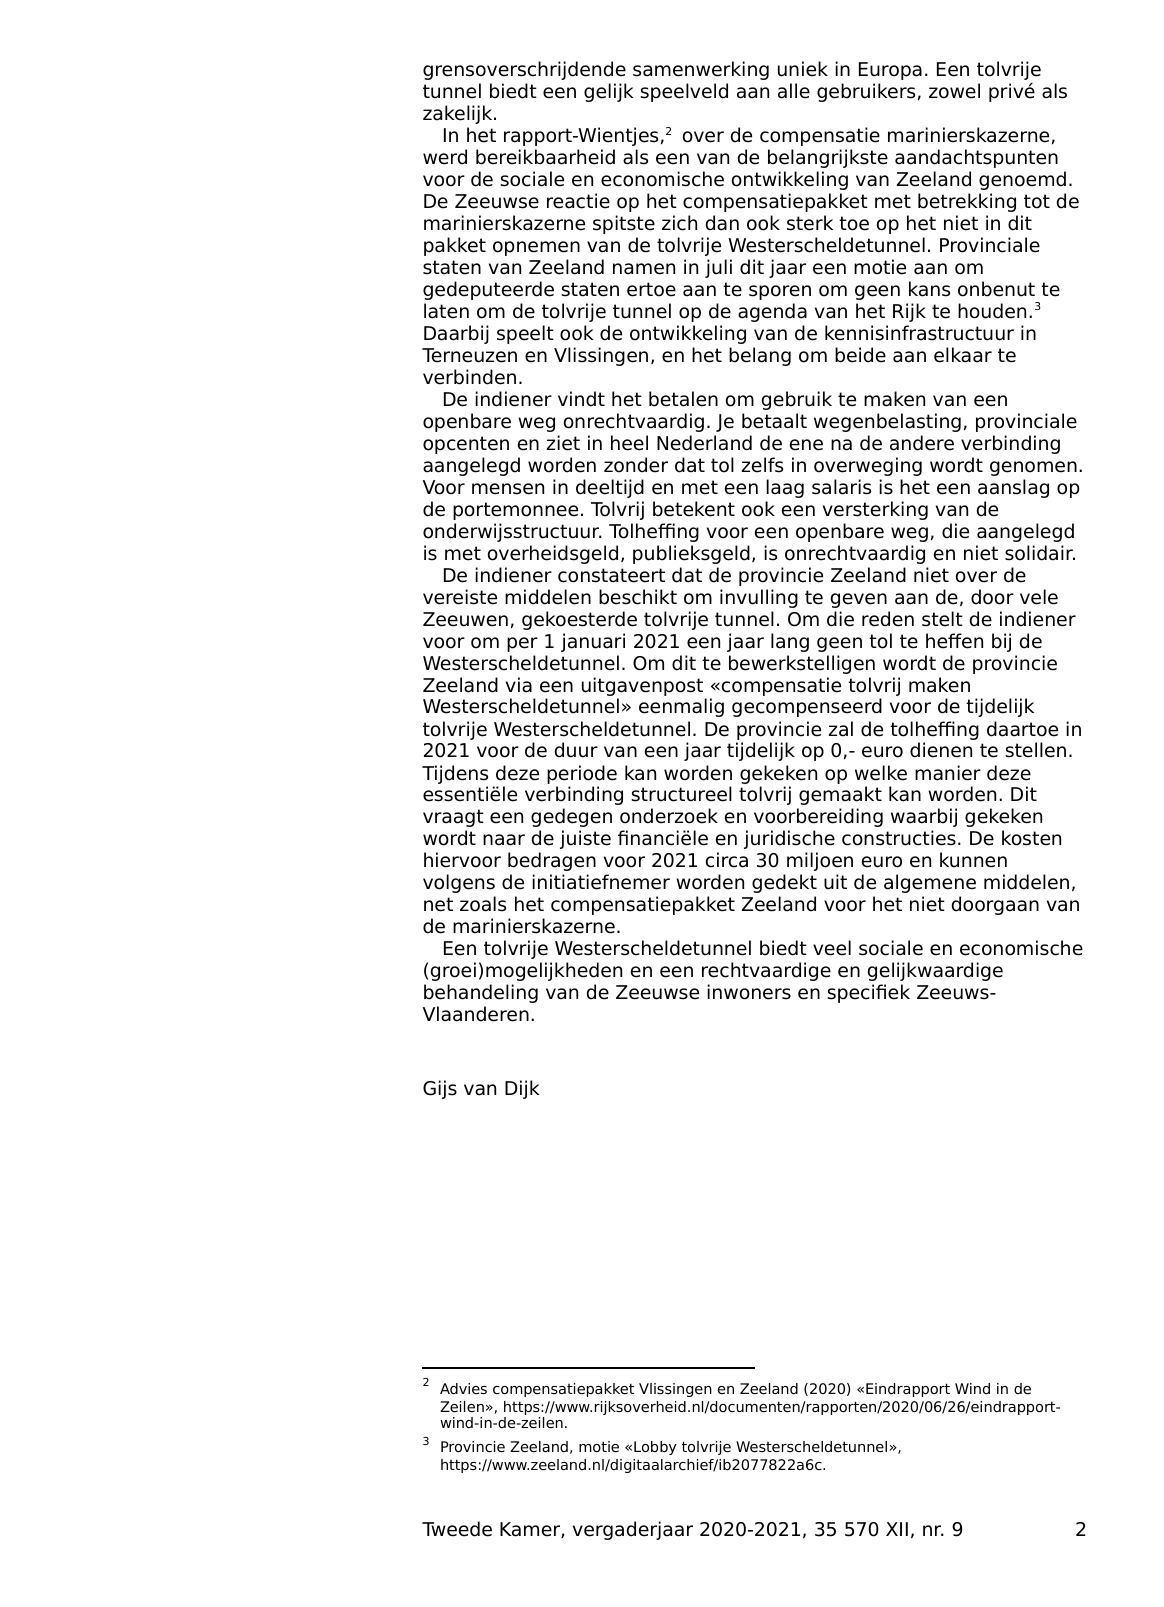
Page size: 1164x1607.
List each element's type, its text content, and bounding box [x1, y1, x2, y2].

text Advies compensatiepakket Vlissingen en Zeeland (2020) «Eindrapport Wind in de Zeilen», https://www.rijksoverheid.nl/documenten/rapporten/2020/06/26/eindrapport-wind-in-de-zeilen. [422, 1377, 1087, 1432]
text Een tolvrije Westerscheldetunnel biedt veel sociale en economische (groei)mogelijkheden en een rechtvaardige en gelijkwaardige behandeling van de Zeeuwse inwoners en specifiek Zeeuws-Vlaanderen. [422, 938, 1087, 1026]
text Provincie Zeeland, motie «Lobby tolvrije Westerscheldetunnel», https://www.zeeland.nl/digitaalarchief/ib2077822a6c. [422, 1435, 1087, 1474]
text De indiener vindt het betalen om gebruik te maken van een openbare weg onrechtvaardig. Je betaalt wegenbelasting, provinciale opcenten en ziet in heel Nederland de ene na de andere verbinding aangelegd worden zonder dat tol zelfs in overweging wordt genomen. Voor mensen in deeltijd en met een laag salaris is het een aanslag op de portemonnee. Tolvrij betekent ook een versterking van de onderwijsstructuur. Tolheffing voor een openbare weg, die aangelegd is met overheidsgeld, publieksgeld, is onrechtvaardig en niet solidair. [422, 389, 1087, 564]
text In het rapport-Wientjes, over de compensatie marinierskazerne, werd bereikbaarheid als een van de belangrijkste aandachtspunten voor de sociale en economische ontwikkeling van Zeeland genoemd. De Zeeuwse reactie op het compensatiepakket met betrekking tot de marinierskazerne spitste zich dan ook sterk toe op het niet in dit pakket opnemen van de tolvrije Westerscheldetunnel. Provinciale staten van Zeeland namen in juli dit jaar een motie aan om gedeputeerde staten ertoe aan te sporen om geen kans onbenut te laten om de tolvrije tunnel op de agenda van het Rijk te houden. Daarbij speelt ook de ontwikkeling van de kennisinfrastructuur in Terneuzen en Vlissingen, en het belang om beide aan elkaar te verbinden. [422, 125, 1087, 389]
text Gijs van Dijk [422, 1056, 1087, 1100]
text De indiener constateert dat de provincie Zeeland niet over de vereiste middelen beschikt om invulling te geven aan de, door vele Zeeuwen, gekoesterde tolvrije tunnel. Om die reden stelt de indiener voor om per 1 januari 2021 een jaar lang geen tol te heffen bij de Westerscheldetunnel. Om dit te bewerkstelligen wordt de provincie Zeeland via een uitgavenpost «compensatie tolvrij maken Westerscheldetunnel» eenmalig gecompenseerd voor de tijdelijk tolvrije Westerscheldetunnel. De provincie zal de tolheffing daartoe in 2021 voor de duur van een jaar tijdelijk op 0,- euro dienen te stellen. Tijdens deze periode kan worden gekeken op welke manier deze essentiële verbinding structureel tolvrij gemaakt kan worden. Dit vraagt een gedegen onderzoek en voorbereiding waarbij gekeken wordt naar de juiste financiële en juridische constructies. De kosten hiervoor bedragen voor 2021 circa 30 miljoen euro en kunnen volgens de initiatiefnemer worden gedekt uit de algemene middelen, net zoals het compensatiepakket Zeeland voor het niet doorgaan van de marinierskazerne. [422, 564, 1087, 938]
text grensoverschrijdende samenwerking uniek in Europa. Een tolvrije tunnel biedt een gelijk speelveld aan alle gebruikers, zowel privé als zakelijk. [422, 59, 1087, 125]
